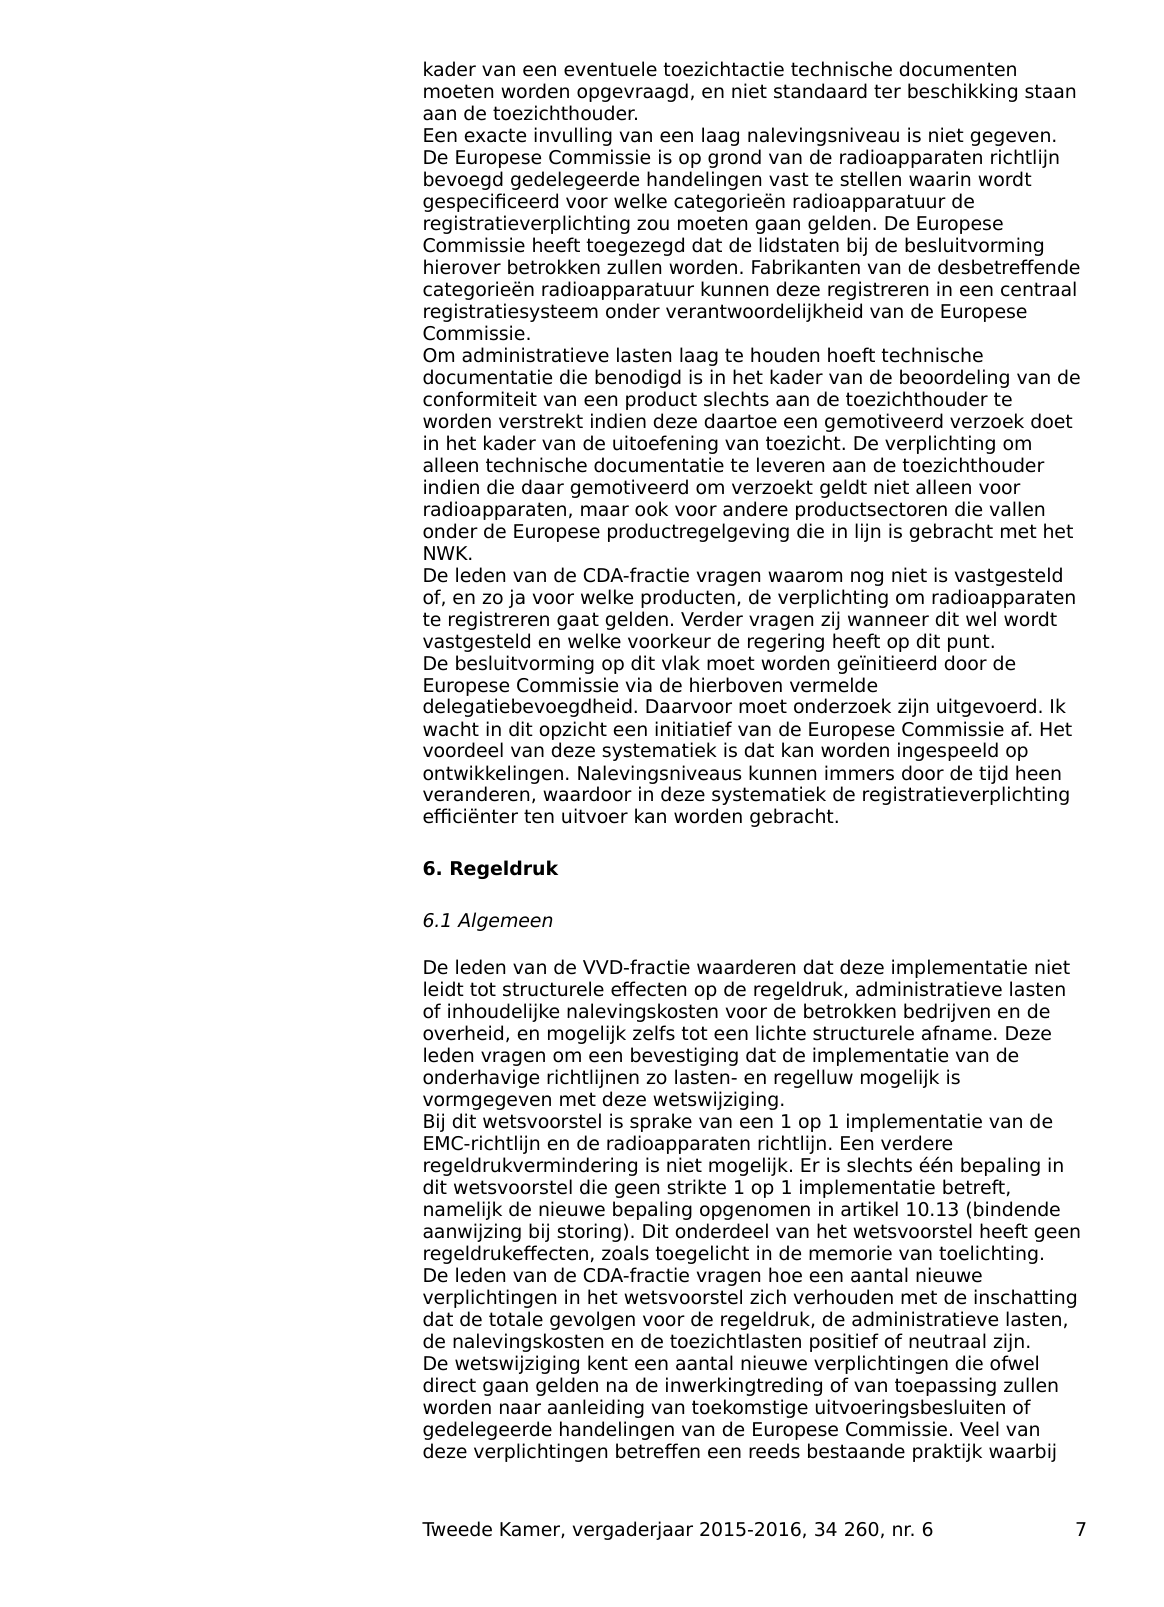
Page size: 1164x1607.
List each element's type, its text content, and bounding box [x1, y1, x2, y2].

text De besluitvorming op dit vlak moet worden geïnitieerd door de Europese Commissie via de hierboven vermelde delegatiebevoegdheid. Daarvoor moet onderzoek zijn uitgevoerd. Ik wacht in dit opzicht een initiatief van de Europese Commissie af. Het voordeel van deze systematiek is dat kan worden ingespeeld op ontwikkelingen. Nalevingsniveaus kunnen immers door de tijd heen veranderen, waardoor in deze systematiek de registratieverplichting efficiënter ten uitvoer kan worden gebracht. [422, 652, 1087, 828]
text Bij dit wetsvoorstel is sprake van een 1 op 1 implementatie van de EMC-richtlijn en de radioapparaten richtlijn. Een verdere regeldrukvermindering is niet mogelijk. Er is slechts één bepaling in dit wetsvoorstel die geen strikte 1 op 1 implementatie betreft, namelijk de nieuwe bepaling opgenomen in artikel 10.13 (bindende aanwijzing bij storing). Dit onderdeel van het wetsvoorstel heeft geen regeldrukeffecten, zoals toegelicht in de memorie van toelichting. [422, 1111, 1087, 1265]
subtitle 6.1 Algemeen [422, 910, 1087, 932]
text Een exacte invulling van een laag nalevingsniveau is niet gegeven. De Europese Commissie is op grond van de radioapparaten richtlijn bevoegd gedelegeerde handelingen vast te stellen waarin wordt gespecificeerd voor welke categorieën radioapparatuur de registratieverplichting zou moeten gaan gelden. De Europese Commissie heeft toegezegd dat de lidstaten bij de besluitvorming hierover betrokken zullen worden. Fabrikanten van de desbetreffende categorieën radioapparatuur kunnen deze registreren in een centraal registratiesysteem onder verantwoordelijkheid van de Europese Commissie. [422, 125, 1087, 345]
subtitle 6. Regeldruk [422, 858, 1087, 880]
text De leden van de VVD-fractie waarderen dat deze implementatie niet leidt tot structurele effecten op de regeldruk, administratieve lasten of inhoudelijke nalevingskosten voor de betrokken bedrijven en de overheid, en mogelijk zelfs tot een lichte structurele afname. Deze leden vragen om een bevestiging dat de implementatie van de onderhavige richtlijnen zo lasten- en regelluw mogelijk is vormgegeven met deze wetswijziging. [422, 957, 1087, 1111]
text De leden van de CDA-fractie vragen waarom nog niet is vastgesteld of, en zo ja voor welke producten, de verplichting om radioapparaten te registreren gaat gelden. Verder vragen zij wanneer dit wel wordt vastgesteld en welke voorkeur de regering heeft op dit punt. [422, 564, 1087, 652]
text kader van een eventuele toezichtactie technische documenten moeten worden opgevraagd, en niet standaard ter beschikking staan aan de toezichthouder. [422, 59, 1087, 125]
text De leden van de CDA-fractie vragen hoe een aantal nieuwe verplichtingen in het wetsvoorstel zich verhouden met de inschatting dat de totale gevolgen voor de regeldruk, de administratieve lasten, de nalevingskosten en de toezichtlasten positief of neutraal zijn. [422, 1265, 1087, 1353]
text Om administratieve lasten laag te houden hoeft technische documentatie die benodigd is in het kader van de beoordeling van de conformiteit van een product slechts aan de toezichthouder te worden verstrekt indien deze daartoe een gemotiveerd verzoek doet in het kader van de uitoefening van toezicht. De verplichting om alleen technische documentatie te leveren aan de toezichthouder indien die daar gemotiveerd om verzoekt geldt niet alleen voor radioapparaten, maar ook voor andere productsectoren die vallen onder de Europese productregelgeving die in lijn is gebracht met het NWK. [422, 345, 1087, 564]
text De wetswijziging kent een aantal nieuwe verplichtingen die ofwel direct gaan gelden na de inwerkingtreding of van toepassing zullen worden naar aanleiding van toekomstige uitvoeringsbesluiten of gedelegeerde handelingen van de Europese Commissie. Veel van deze verplichtingen betreffen een reeds bestaande praktijk waarbij [422, 1353, 1087, 1463]
